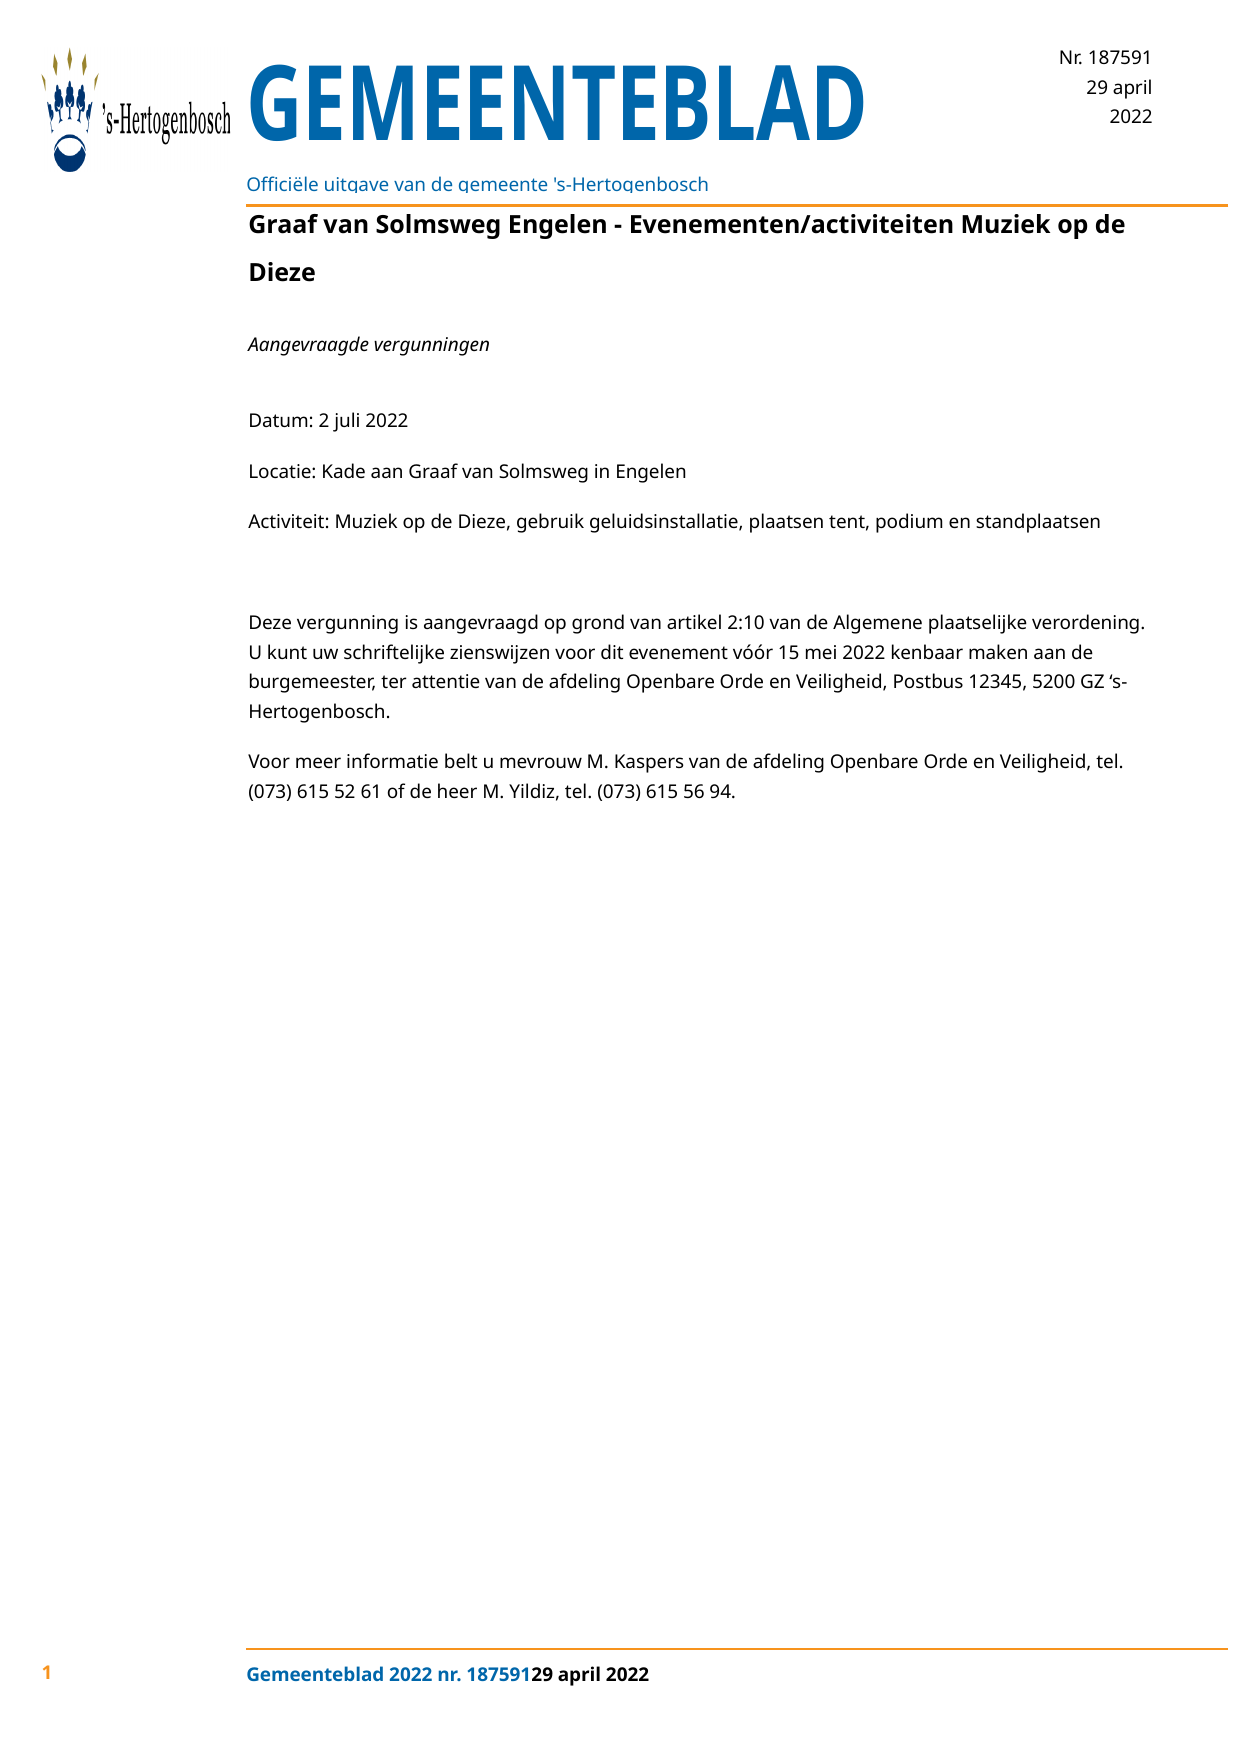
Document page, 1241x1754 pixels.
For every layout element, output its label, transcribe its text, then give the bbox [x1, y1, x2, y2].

picture [41, 47, 231, 172]
text Activiteit: Muziek op de Dieze, gebruik geluidsinstallatie, plaatsen tent, podium en standplaatsen [248, 508, 1152, 534]
text Graaf van Solmsweg Engelen - Evenementen/activiteiten Muziek op de Dieze [248, 207, 1152, 288]
text Voor meer informatie belt u mevrouw M. Kaspers van de afdeling Openbare Orde en Veiligheid, tel. (073) 615 52 61 of de heer M. Yildiz, tel. (073) 615 56 94. [248, 748, 1152, 804]
text Locatie: Kade aan Graaf van Solmsweg in Engelen [248, 458, 1152, 484]
text Aangevraagde vergunningen [248, 331, 1152, 357]
text Deze vergunning is aangevraagd op grond van artikel 2:10 van de Algemene plaatselijke verordening. U kunt uw schriftelijke zienswijzen voor dit evenement vóór 15 mei 2022 kenbaar maken aan de burgemeester, ter attentie van de afdeling Openbare Orde en Veiligheid, Postbus 12345, 5200 GZ ‘s-Hertogenbosch. [248, 609, 1152, 724]
text Datum: 2 juli 2022 [248, 408, 1152, 433]
